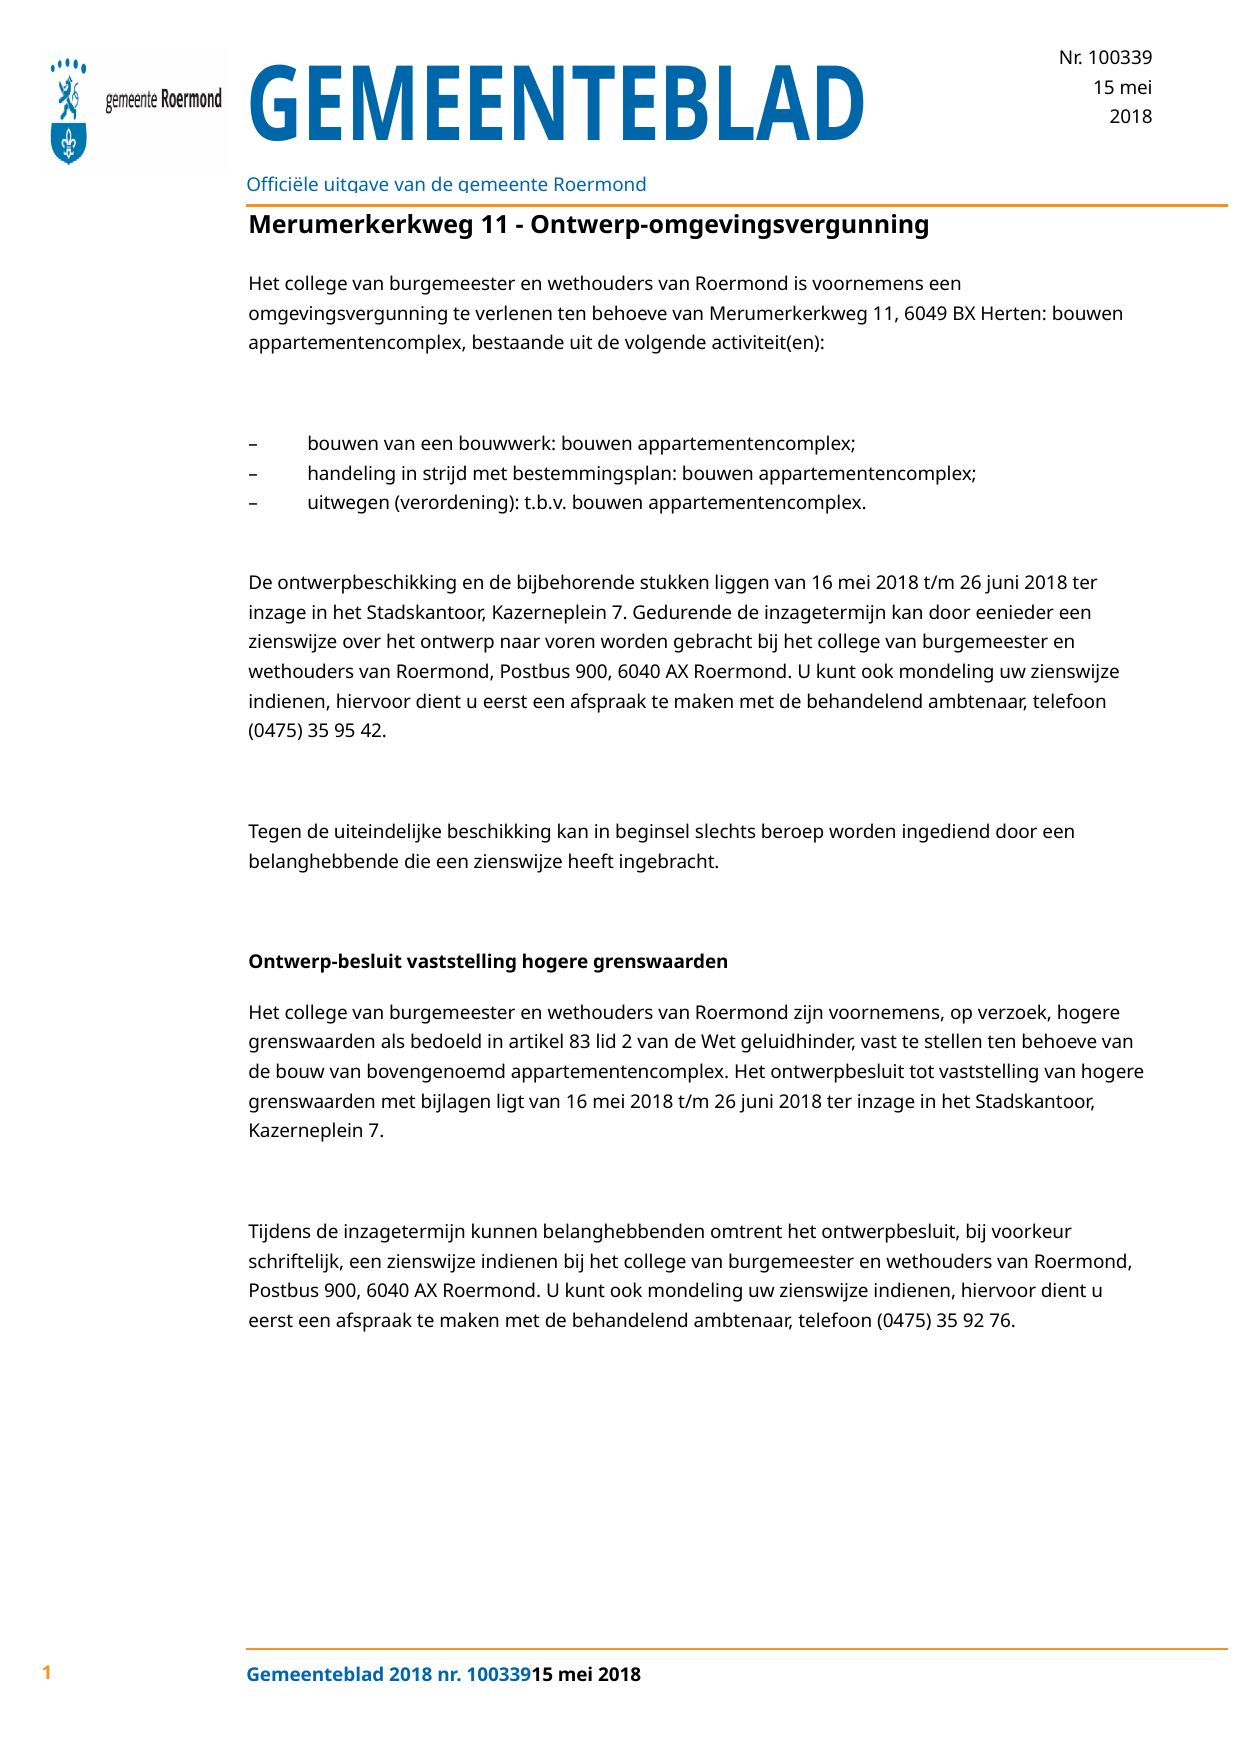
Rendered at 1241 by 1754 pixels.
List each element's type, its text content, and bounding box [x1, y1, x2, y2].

text Het college van burgemeester en wethouders van Roermond zijn voornemens, op verzoek, hogere grenswaarden als bedoeld in artikel 83 lid 2 van de Wet geluidhinder, vast te stellen ten behoeve van de bouw van bovengenoemd appartementencomplex. Het ontwerpbesluit tot vaststelling van hogere grenswaarden met bijlagen ligt van 16 mei 2018 t/m 26 juni 2018 ter inzage in het Stadskantoor, Kazerneplein 7. [248, 999, 1152, 1143]
text De ontwerpbeschikking en de bijbehorende stukken liggen van 16 mei 2018 t/m 26 juni 2018 ter inzage in het Stadskantoor, Kazerneplein 7. Gedurende de inzagetermijn kan door eenieder een zienswijze over het ontwerp naar voren worden gebracht bij het college van burgemeester en wethouders van Roermond, Postbus 900, 6040 AX Roermond. U kunt ook mondeling uw zienswijze indienen, hiervoor dient u eerst een afspraak te maken met de behandelend ambtenaar, telefoon (0475) 35 95 42. [248, 569, 1152, 743]
text Ontwerp-besluit vaststelling hogere grenswaarden [248, 949, 1152, 974]
list bouwen van een bouwwerk: bouwen appartementencomplex; [248, 430, 1152, 456]
text Tijdens de inzagetermijn kunnen belanghebbenden omtrent het ontwerpbesluit, bij voorkeur schriftelijk, een zienswijze indienen bij het college van burgemeester en wethouders van Roermond, Postbus 900, 6040 AX Roermond. U kunt ook mondeling uw zienswijze indienen, hiervoor dient u eerst een afspraak te maken met de behandelend ambtenaar, telefoon (0475) 35 92 76. [248, 1218, 1152, 1333]
text Tegen de uiteindelijke beschikking kan in beginsel slechts beroep worden ingediend door een belanghebbende die een zienswijze heeft ingebracht. [248, 818, 1152, 873]
list handeling in strijd met bestemmingsplan: bouwen appartementencomplex; [248, 460, 1152, 486]
list uitwegen (verordening): t.b.v. bouwen appartementencomplex. [248, 489, 1152, 515]
picture [41, 47, 231, 172]
text Merumerkerkweg 11 - Ontwerp-omgevingsvergunning [248, 207, 1152, 241]
text Het college van burgemeester en wethouders van Roermond is voornemens een omgevingsvergunning te verlenen ten behoeve van Merumerkerkweg 11, 6049 BX Herten: bouwen appartementencomplex, bestaande uit de volgende activiteit(en): [248, 270, 1152, 355]
